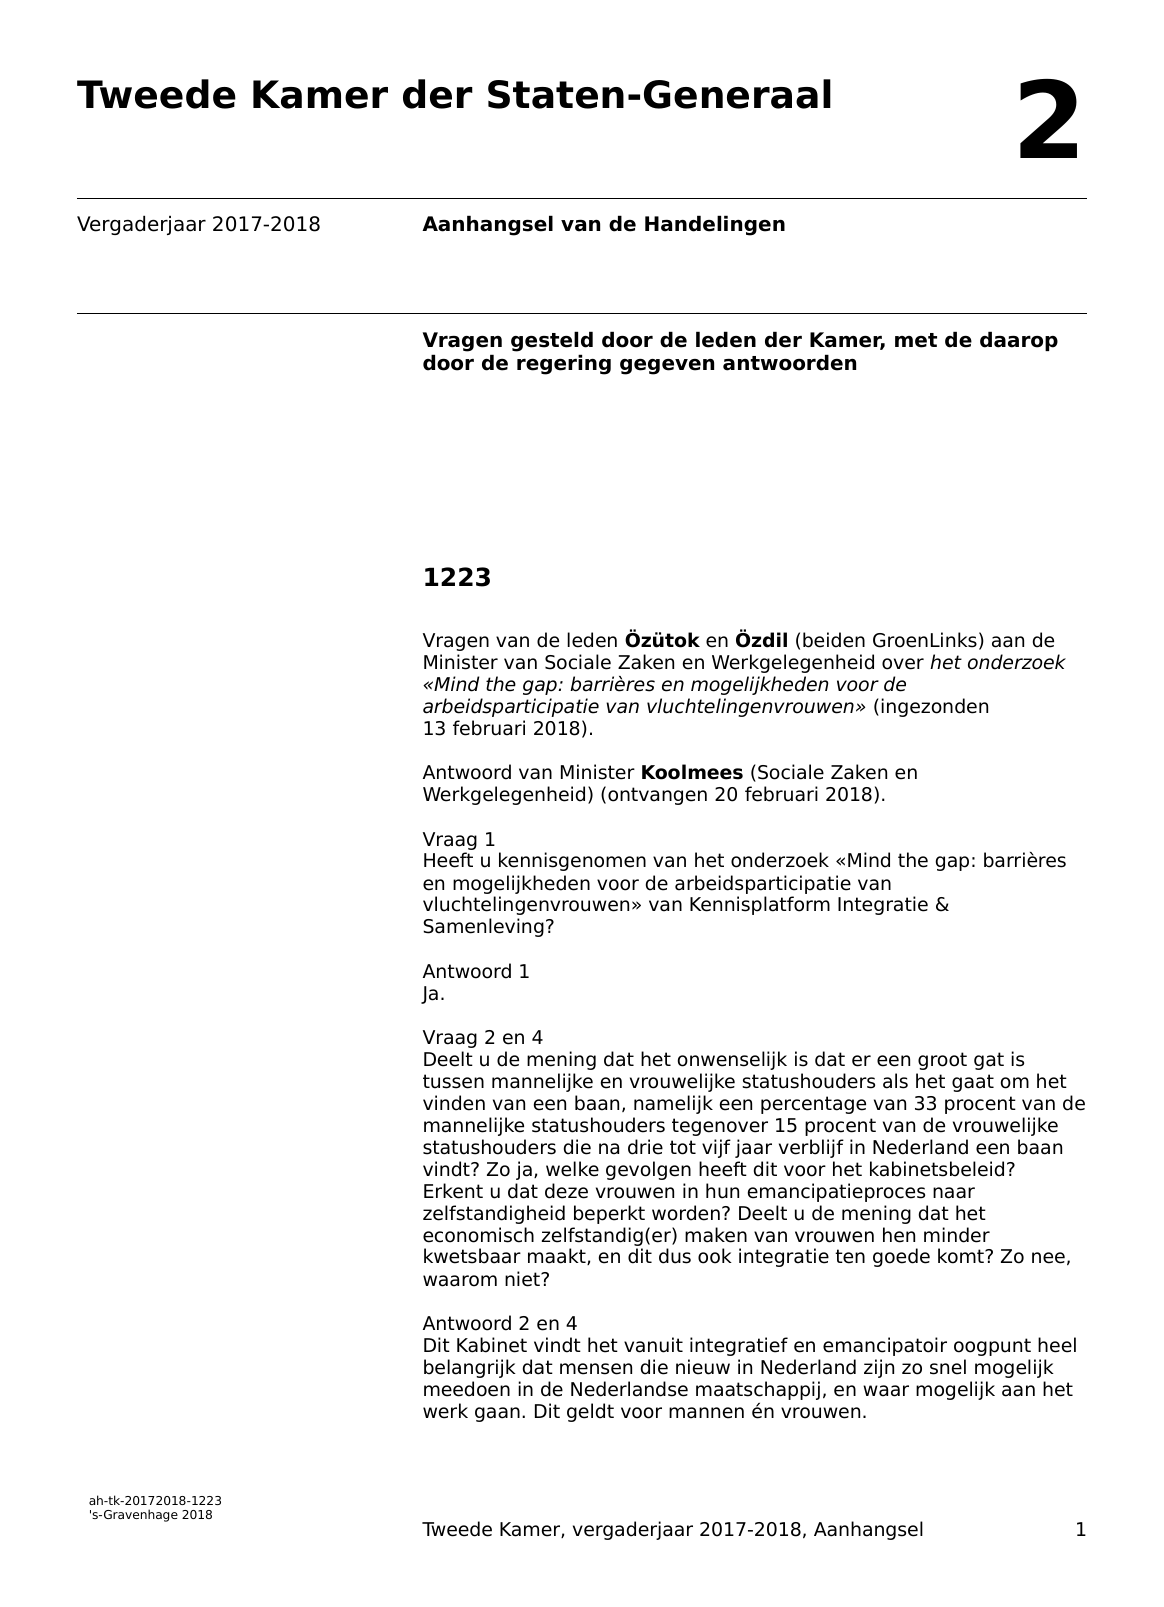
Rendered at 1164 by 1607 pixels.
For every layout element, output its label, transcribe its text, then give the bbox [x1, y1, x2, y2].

text Deelt u de mening dat het onwenselijk is dat er een groot gat is tussen mannelijke en vrouwelijke statushouders als het gaat om het vinden van een baan, namelijk een percentage van 33 procent van de mannelijke statushouders tegenover 15 procent van de vrouwelijke statushouders die na drie tot vijf jaar verblijf in Nederland een baan vindt? Zo ja, welke gevolgen heeft dit voor het kabinetsbeleid? [422, 1049, 1087, 1181]
text Vragen van de leden Özütok en Özdil (beiden GroenLinks) aan de Minister van Sociale Zaken en Werkgelegenheid over het onderzoek «Mind the gap: barrières en mogelijkheden voor de arbeidsparticipatie van vluchtelingenvrouwen» (ingezonden 13 februari 2018). [422, 630, 1087, 740]
table_cell [77, 314, 422, 375]
table_header 2 [886, 59, 1087, 198]
text 1223 [422, 563, 1087, 592]
text 's-Gravenhage 2018 [88, 1508, 323, 1522]
text Dit Kabinet vindt het vanuit integratief en emancipatoir oogpunt heel belangrijk dat mensen die nieuw in Nederland zijn zo snel mogelijk meedoen in de Nederlandse maatschappij, en waar mogelijk aan het werk gaan. Dit geldt voor mannen én vrouwen. [422, 1334, 1087, 1422]
text Antwoord van Minister Koolmees (Sociale Zaken en Werkgelegenheid) (ontvangen 20 februari 2018). [422, 762, 1087, 806]
table_cell Vergaderjaar 2017-2018 [77, 199, 422, 313]
text Vraag 2 en 4 [422, 1027, 1087, 1049]
text Erkent u dat deze vrouwen in hun emancipatieproces naar zelfstandigheid beperkt worden? Deelt u de mening dat het economisch zelfstandig(er) maken van vrouwen hen minder kwetsbaar maakt, en dit dus ook integratie ten goede komt? Zo nee, waarom niet? [422, 1181, 1087, 1290]
table_header Tweede Kamer der Staten-Generaal [77, 59, 886, 198]
table_cell Vragen gesteld door de leden der Kamer, met de daarop door de regering gegeven antwoorden [422, 314, 1087, 375]
text ah-tk-20172018-1223 [88, 1494, 323, 1508]
text Ja. [422, 982, 1087, 1004]
text Antwoord 1 [422, 961, 1087, 982]
text Vraag 1 [422, 828, 1087, 850]
text Antwoord 2 en 4 [422, 1313, 1087, 1334]
text Heeft u kennisgenomen van het onderzoek «Mind the gap: barrières en mogelijkheden voor de arbeidsparticipatie van vluchtelingenvrouwen» van Kennisplatform Integratie & Samenleving? [422, 850, 1087, 938]
table_cell Aanhangsel van de Handelingen [422, 199, 1087, 313]
